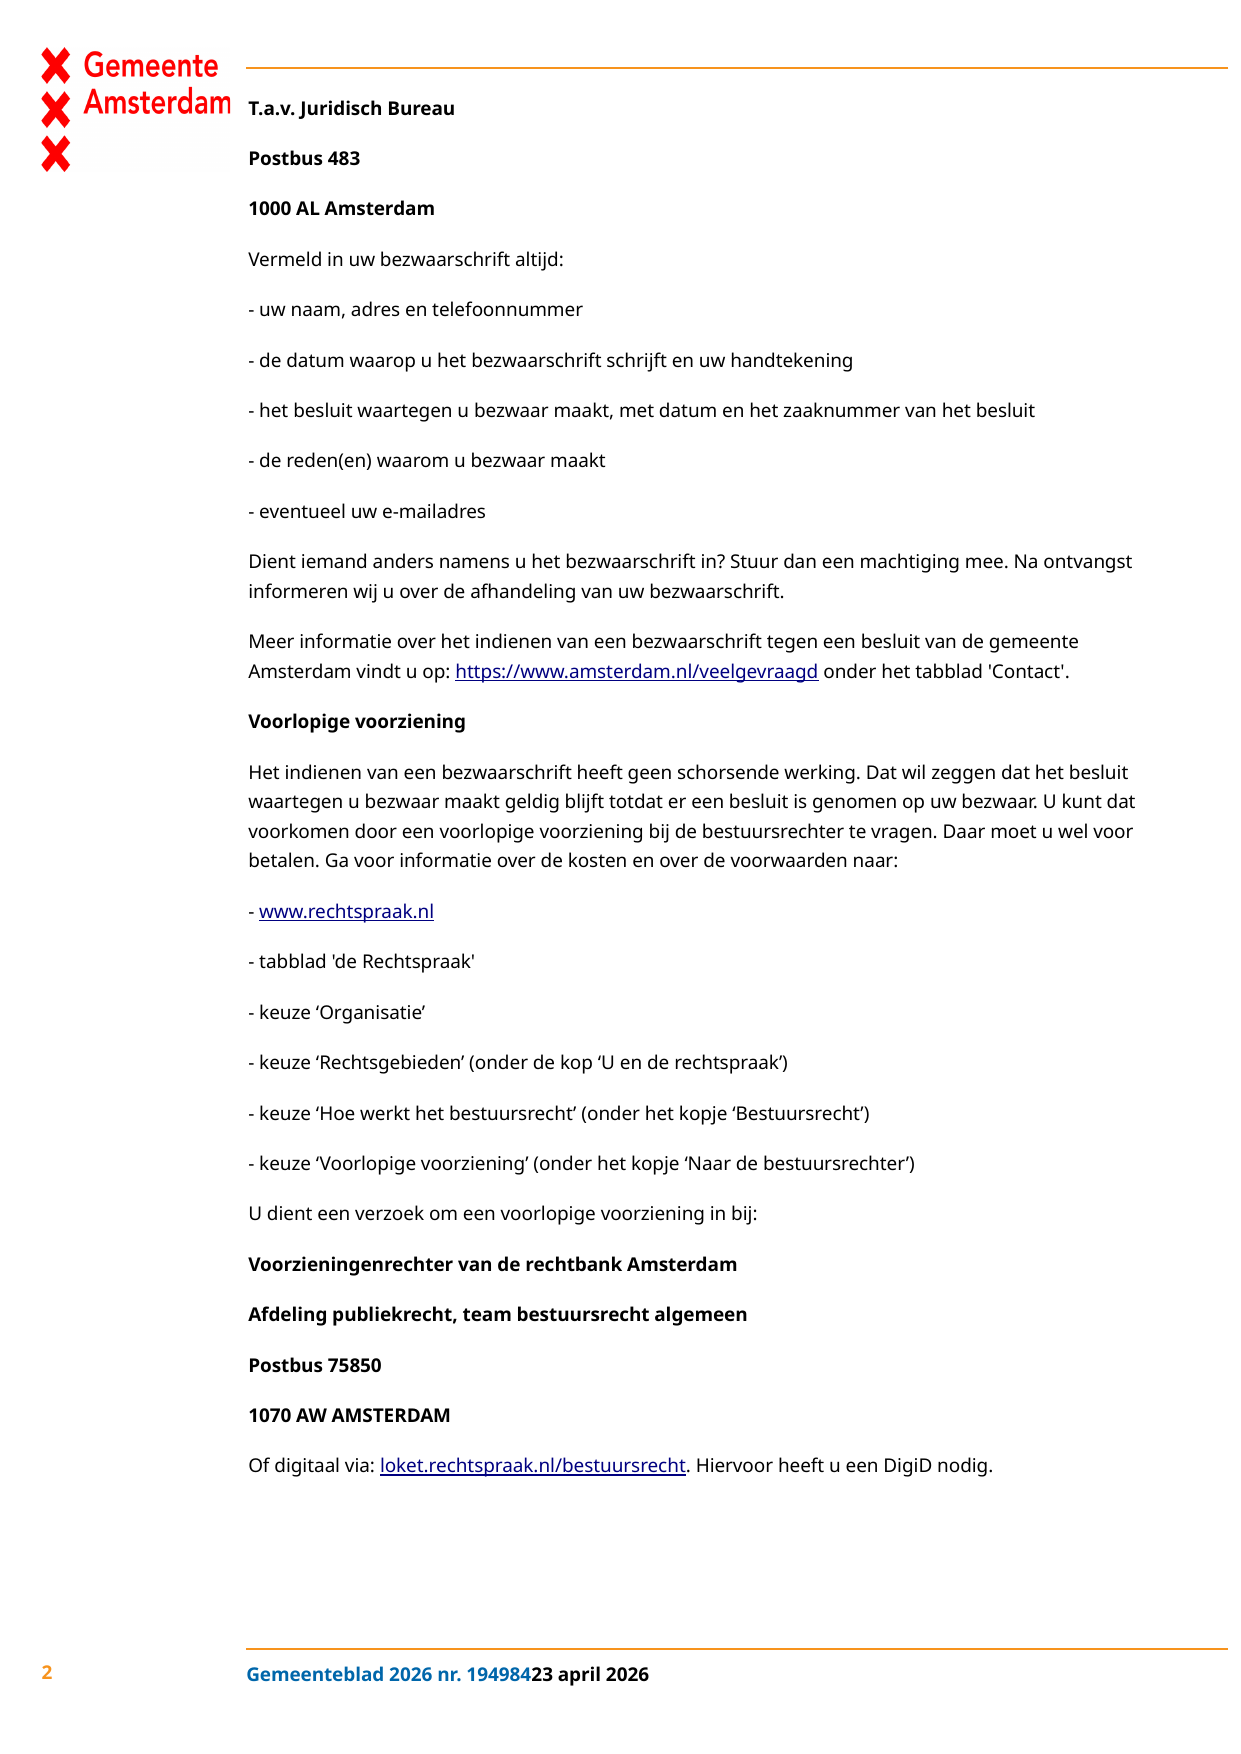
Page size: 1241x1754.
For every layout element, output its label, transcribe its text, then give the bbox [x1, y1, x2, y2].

text Afdeling publiekrecht, team bestuursrecht algemeen [248, 1301, 1152, 1327]
text T.a.v. Juridisch Bureau [248, 95, 1152, 121]
text - tabblad 'de Rechtspraak' [248, 948, 1152, 974]
text - keuze ‘Rechtsgebieden’ (onder de kop ‘U en de rechtspraak’) [248, 1049, 1152, 1075]
text - keuze ‘Hoe werkt het bestuursrecht’ (onder het kopje ‘Bestuursrecht’) [248, 1100, 1152, 1126]
text Postbus 75850 [248, 1352, 1152, 1378]
text - de reden(en) waarom u bezwaar maakt [248, 448, 1152, 473]
text Of digitaal via: loket.rechtspraak.nl/bestuursrecht. Hiervoor heeft u een DigiD nodig. [248, 1453, 1152, 1478]
text Postbus 483 [248, 145, 1152, 171]
text - de datum waarop u het bezwaarschrift schrijft en uw handtekening [248, 347, 1152, 373]
text Voorlopige voorziening [248, 708, 1152, 734]
text - eventueel uw e-mailadres [248, 498, 1152, 524]
text U dient een verzoek om een voorlopige voorziening in bij: [248, 1201, 1152, 1226]
text Voorzieningenrechter van de rechtbank Amsterdam [248, 1251, 1152, 1277]
text - keuze ‘Organisatie’ [248, 999, 1152, 1025]
text - het besluit waartegen u bezwaar maakt, met datum en het zaaknummer van het besluit [248, 397, 1152, 423]
text - www.rechtspraak.nl [248, 898, 1152, 924]
text Dient iemand anders namens u het bezwaarschrift in? Stuur dan een machtiging mee. Na ontvangst informeren wij u over de afhandeling van uw bezwaarschrift. [248, 548, 1152, 604]
picture [41, 47, 231, 172]
text 1000 AL Amsterdam [248, 196, 1152, 221]
text - keuze ‘Voorlopige voorziening’ (onder het kopje ‘Naar de bestuursrechter’) [248, 1150, 1152, 1176]
text - uw naam, adres en telefoonnummer [248, 296, 1152, 322]
text Het indienen van een bezwaarschrift heeft geen schorsende werking. Dat wil zeggen dat het besluit waartegen u bezwaar maakt geldig blijft totdat er een besluit is genomen op uw bezwaar. U kunt dat voorkomen door een voorlopige voorziening bij de bestuursrechter te vragen. Daar moet u wel voor betalen. Ga voor informatie over de kosten en over de voorwaarden naar: [248, 759, 1152, 873]
text Meer informatie over het indienen van een bezwaarschrift tegen een besluit van de gemeente Amsterdam vindt u op: https://www.amsterdam.nl/veelgevraagd onder het tabblad 'Contact'. [248, 628, 1152, 684]
text Vermeld in uw bezwaarschrift altijd: [248, 246, 1152, 272]
text 1070 AW AMSTERDAM [248, 1402, 1152, 1428]
